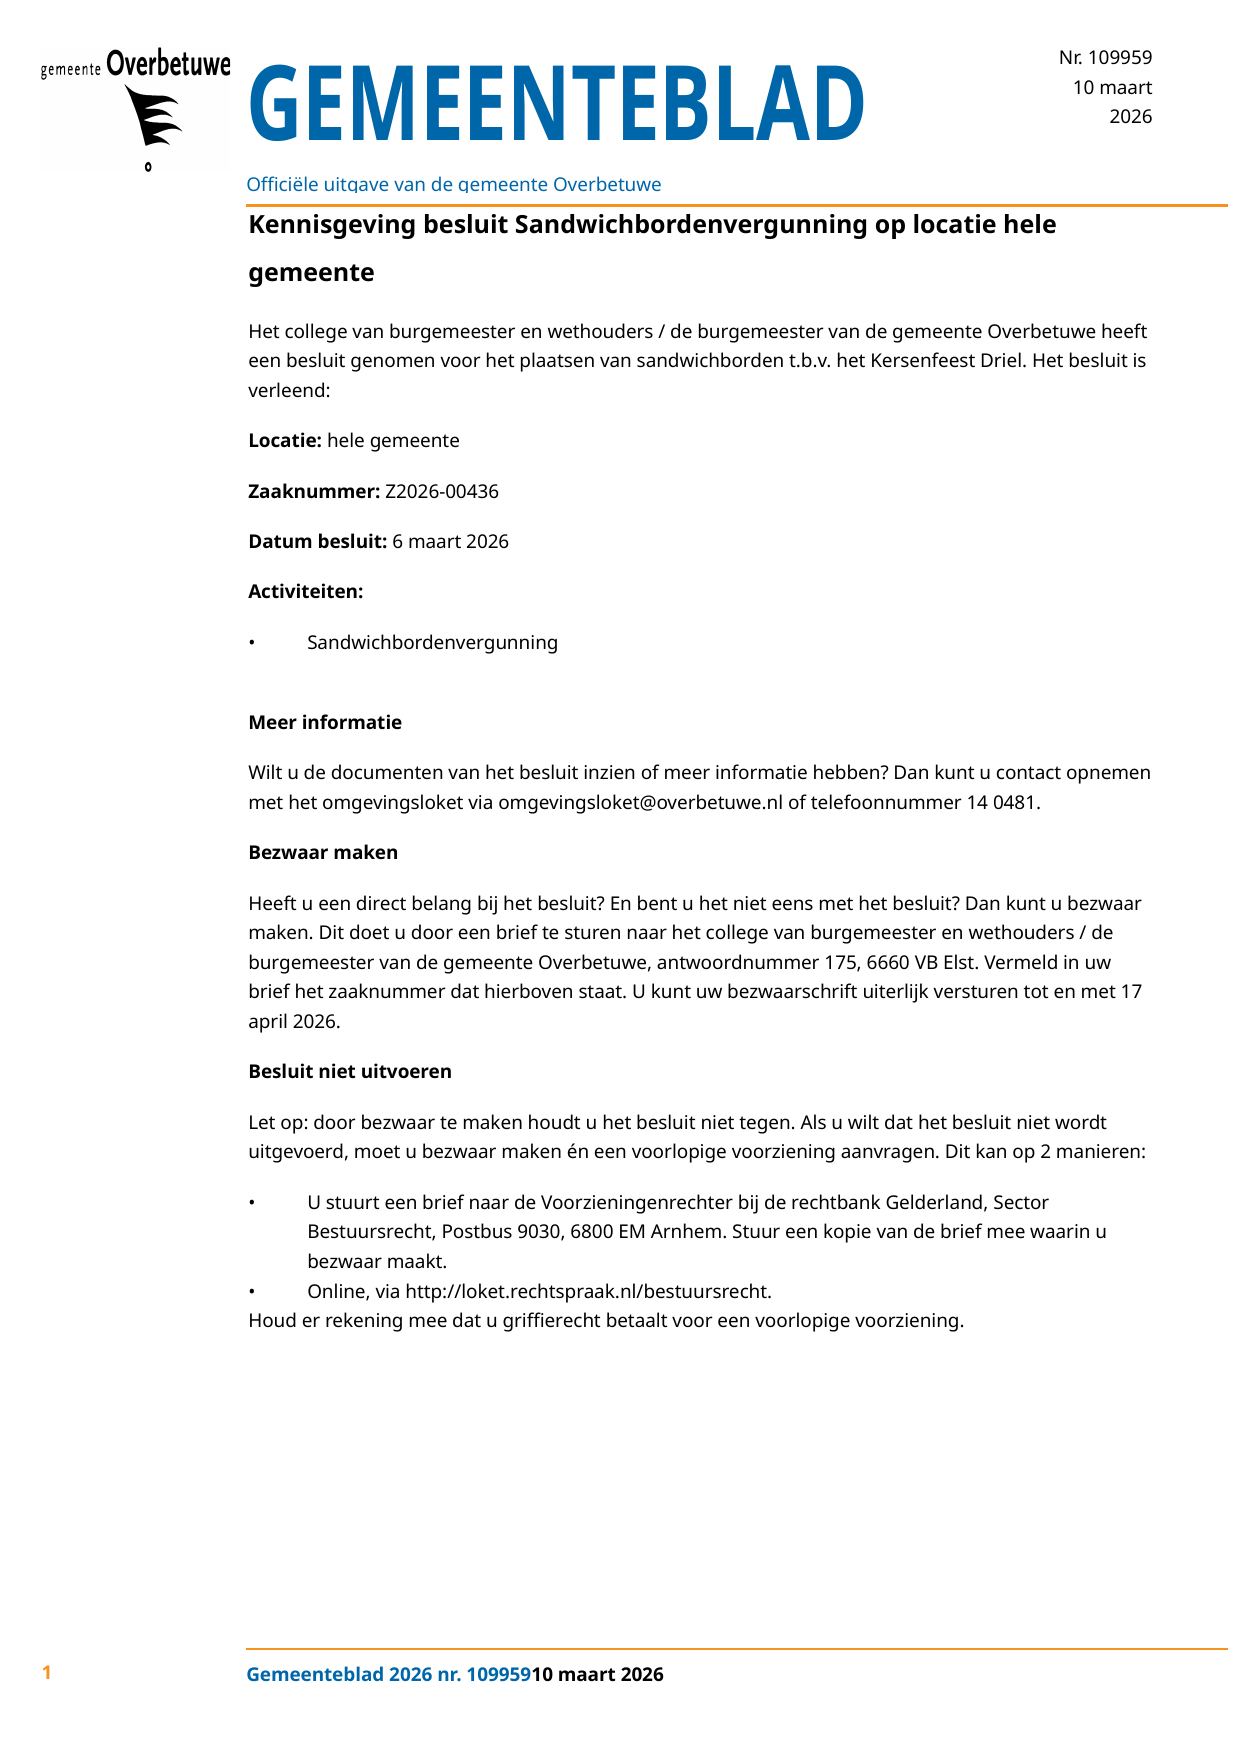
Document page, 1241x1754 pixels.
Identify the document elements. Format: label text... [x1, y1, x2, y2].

list Online, via http://loket.rechtspraak.nl/bestuursrecht. [248, 1278, 1152, 1304]
text Activiteiten: [248, 579, 1152, 604]
text Houd er rekening mee dat u griffierecht betaalt voor een voorlopige voorziening. [248, 1307, 1152, 1333]
text Besluit niet uitvoeren [248, 1059, 1152, 1084]
text Meer informatie [248, 709, 1152, 735]
list U stuurt een brief naar de Voorzieningenrechter bij de rechtbank Gelderland, Sector Bestuursrecht, Postbus 9030, 6800 EM Arnhem. Stuur een kopie van de brief mee waarin u bezwaar maakt. [248, 1189, 1152, 1274]
text Zaaknummer: Z2026-00436 [248, 478, 1152, 504]
text Heeft u een direct belang bij het besluit? En bent u het niet eens met het besluit? Dan kunt u bezwaar maken. Dit doet u door een brief te sturen naar het college van burgemeester en wethouders / de burgemeester van de gemeente Overbetuwe, antwoordnummer 175, 6660 VB Elst. Vermeld in uw brief het zaaknummer dat hierboven staat. U kunt uw bezwaarschrift uiterlijk versturen tot en met 17 april 2026. [248, 890, 1152, 1034]
text Let op: door bezwaar te maken houdt u het besluit niet tegen. Als u wilt dat het besluit niet wordt uitgevoerd, moet u bezwaar maken én een voorlopige voorziening aanvragen. Dit kan op 2 manieren: [248, 1109, 1152, 1164]
text Wilt u de documenten van het besluit inzien of meer informatie hebben? Dan kunt u contact opnemen met het omgevingsloket via omgevingsloket@overbetuwe.nl of telefoonnummer 14 0481. [248, 759, 1152, 815]
picture [41, 47, 231, 172]
list Sandwichbordenvergunning [248, 629, 1152, 655]
text Kennisgeving besluit Sandwichbordenvergunning op locatie hele gemeente [248, 207, 1152, 288]
text Het college van burgemeester en wethouders / de burgemeester van de gemeente Overbetuwe heeft een besluit genomen voor het plaatsen van sandwichborden t.b.v. het Kersenfeest Driel. Het besluit is verleend: [248, 318, 1152, 403]
text Bezwaar maken [248, 839, 1152, 865]
text Locatie: hele gemeente [248, 427, 1152, 453]
text Datum besluit: 6 maart 2026 [248, 528, 1152, 554]
